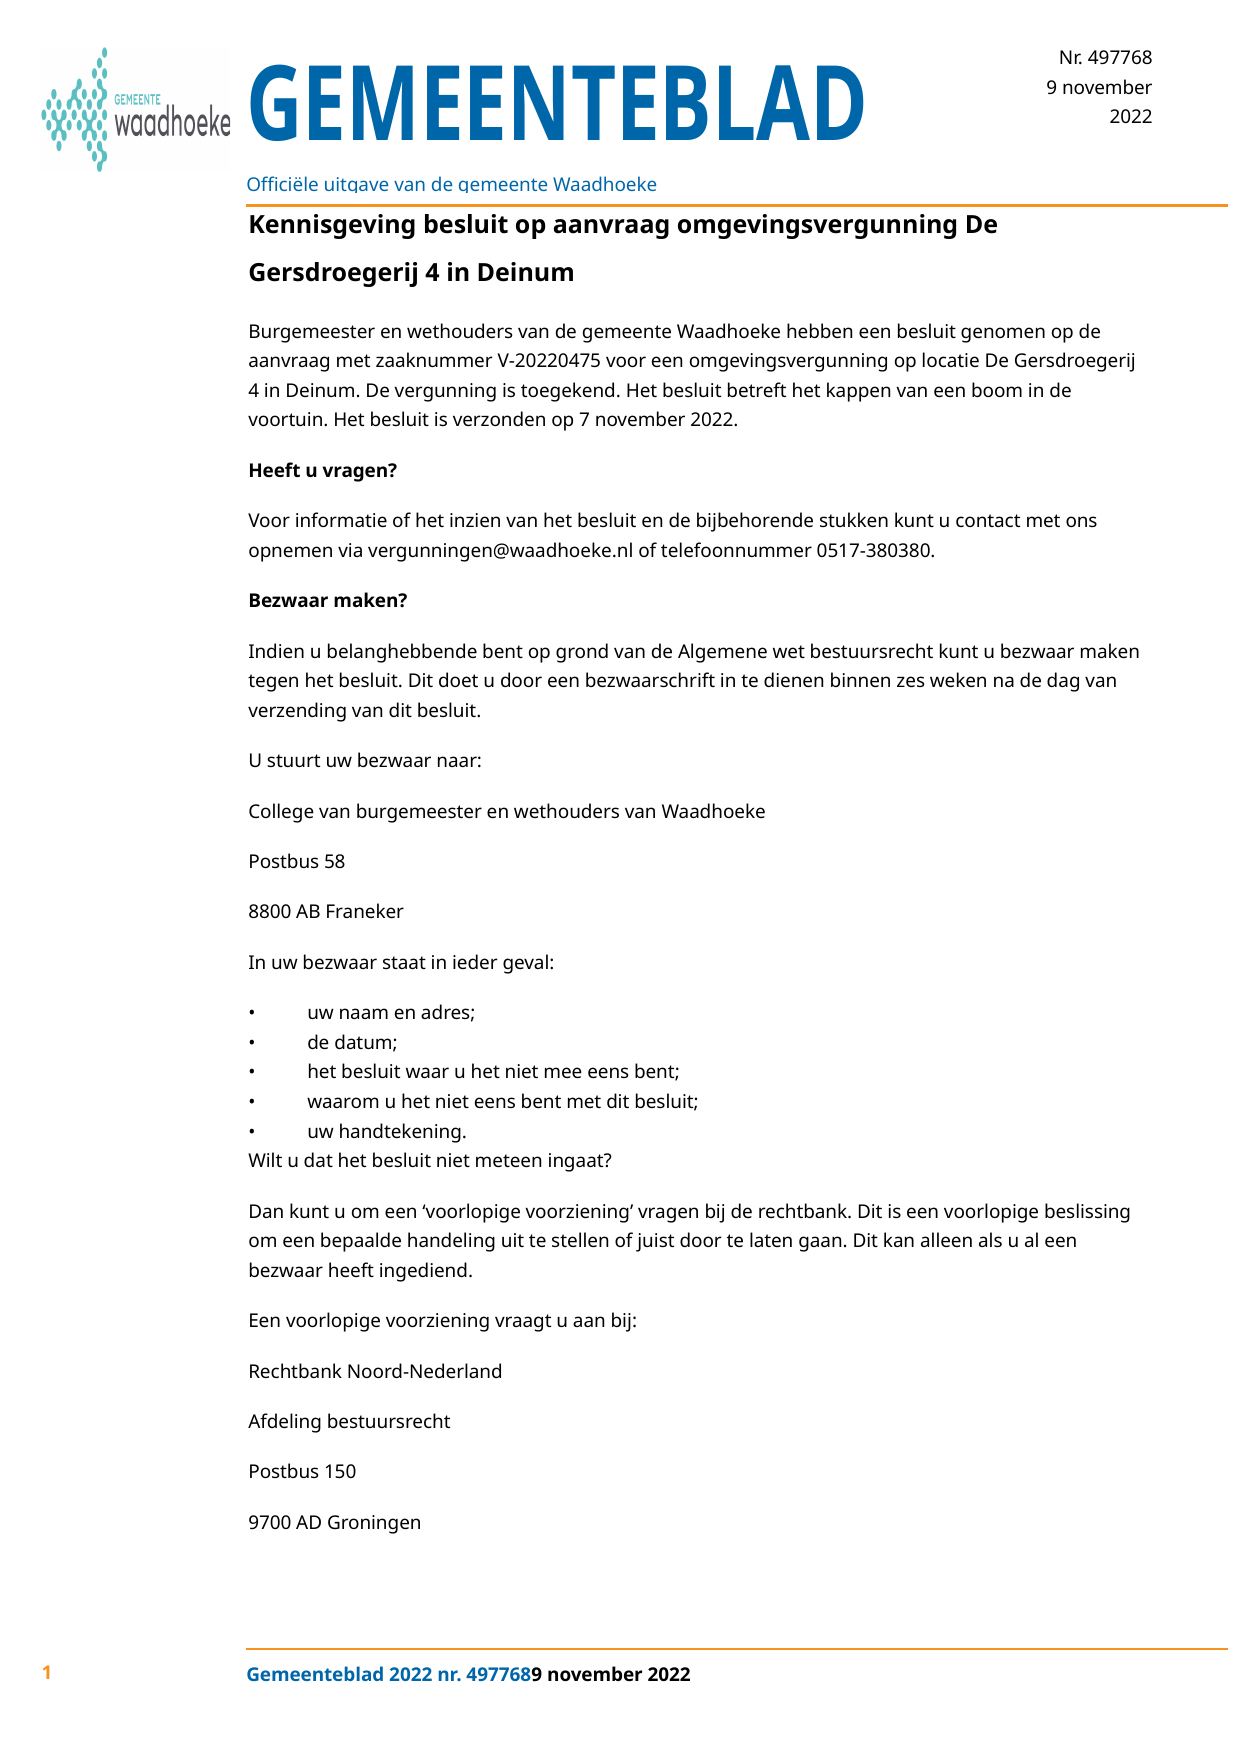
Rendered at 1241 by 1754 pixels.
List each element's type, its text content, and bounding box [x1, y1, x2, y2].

text Burgemeester en wethouders van de gemeente Waadhoeke hebben een besluit genomen op de aanvraag met zaaknummer V-20220475 voor een omgevingsvergunning op locatie De Gersdroegerij 4 in Deinum. De vergunning is toegekend. Het besluit betreft het kappen van een boom in de voortuin. Het besluit is verzonden op 7 november 2022. [248, 318, 1152, 432]
text Dan kunt u om een ‘voorlopige voorziening’ vragen bij de rechtbank. Dit is een voorlopige beslissing om een bepaalde handeling uit te stellen of juist door te laten gaan. Dit kan alleen als u al een bezwaar heeft ingediend. [248, 1198, 1152, 1283]
text Rechtbank Noord-Nederland [248, 1358, 1152, 1384]
text Heeft u vragen? [248, 457, 1152, 483]
list uw handtekening. [248, 1118, 1152, 1144]
list uw naam en adres; [248, 999, 1152, 1025]
text Wilt u dat het besluit niet meteen ingaat? [248, 1147, 1152, 1173]
text Indien u belanghebbende bent op grond van de Algemene wet bestuursrecht kunt u bezwaar maken tegen het besluit. Dit doet u door een bezwaarschrift in te dienen binnen zes weken na de dag van verzending van dit besluit. [248, 638, 1152, 723]
text U stuurt uw bezwaar naar: [248, 747, 1152, 773]
text Bezwaar maken? [248, 587, 1152, 613]
text Afdeling bestuursrecht [248, 1408, 1152, 1434]
text Voor informatie of het inzien van het besluit en de bijbehorende stukken kunt u contact met ons opnemen via vergunningen@waadhoeke.nl of telefoonnummer 0517-380380. [248, 507, 1152, 563]
list het besluit waar u het niet mee eens bent; [248, 1059, 1152, 1084]
text Een voorlopige voorziening vraagt u aan bij: [248, 1307, 1152, 1333]
text College van burgemeester en wethouders van Waadhoeke [248, 798, 1152, 824]
text 9700 AD Groningen [248, 1509, 1152, 1535]
text Kennisgeving besluit op aanvraag omgevingsvergunning De Gersdroegerij 4 in Deinum [248, 207, 1152, 288]
text Postbus 58 [248, 848, 1152, 874]
list waarom u het niet eens bent met dit besluit; [248, 1088, 1152, 1114]
picture [41, 47, 231, 172]
list de datum; [248, 1029, 1152, 1055]
text 8800 AB Franeker [248, 899, 1152, 924]
text Postbus 150 [248, 1459, 1152, 1484]
text In uw bezwaar staat in ieder geval: [248, 949, 1152, 975]
